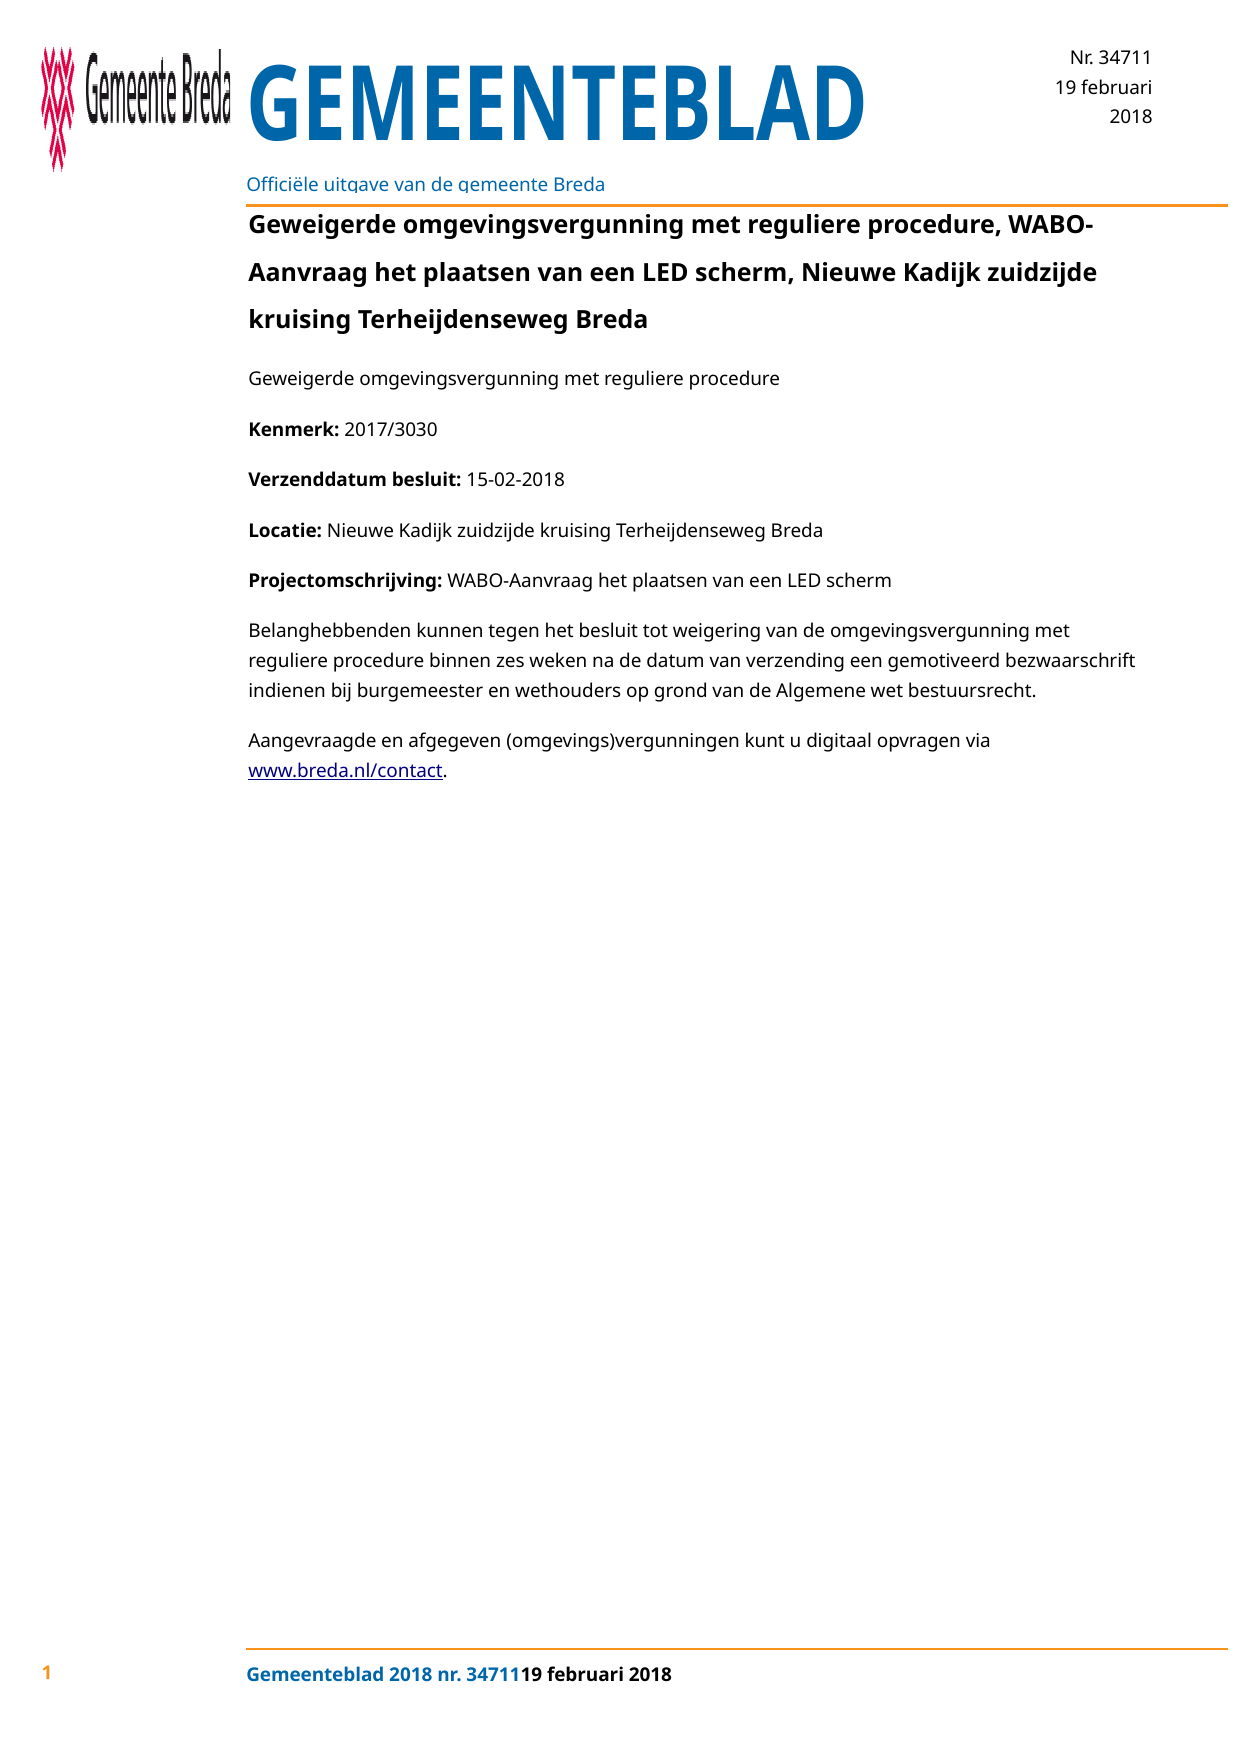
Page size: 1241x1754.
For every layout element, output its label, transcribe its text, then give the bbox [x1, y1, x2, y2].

text Kenmerk: 2017/3030 [248, 416, 1152, 442]
text Locatie: Nieuwe Kadijk zuidzijde kruising Terheijdenseweg Breda [248, 517, 1152, 542]
text Geweigerde omgevingsvergunning met reguliere procedure [248, 366, 1152, 391]
text Verzenddatum besluit: 15-02-2018 [248, 466, 1152, 492]
picture [41, 47, 231, 172]
text Aangevraagde en afgegeven (omgevings)vergunningen kunt u digitaal opvragen via www.breda.nl/contact. [248, 727, 1152, 782]
text Belanghebbenden kunnen tegen het besluit tot weigering van de omgevingsvergunning met reguliere procedure binnen zes weken na de datum van verzending een gemotiveerd bezwaarschrift indienen bij burgemeester en wethouders op grond van de Algemene wet bestuursrecht. [248, 618, 1152, 702]
text Projectomschrijving: WABO-Aanvraag het plaatsen van een LED scherm [248, 567, 1152, 593]
text Geweigerde omgevingsvergunning met reguliere procedure, WABO-Aanvraag het plaatsen van een LED scherm, Nieuwe Kadijk zuidzijde kruising Terheijdenseweg Breda [248, 207, 1152, 336]
